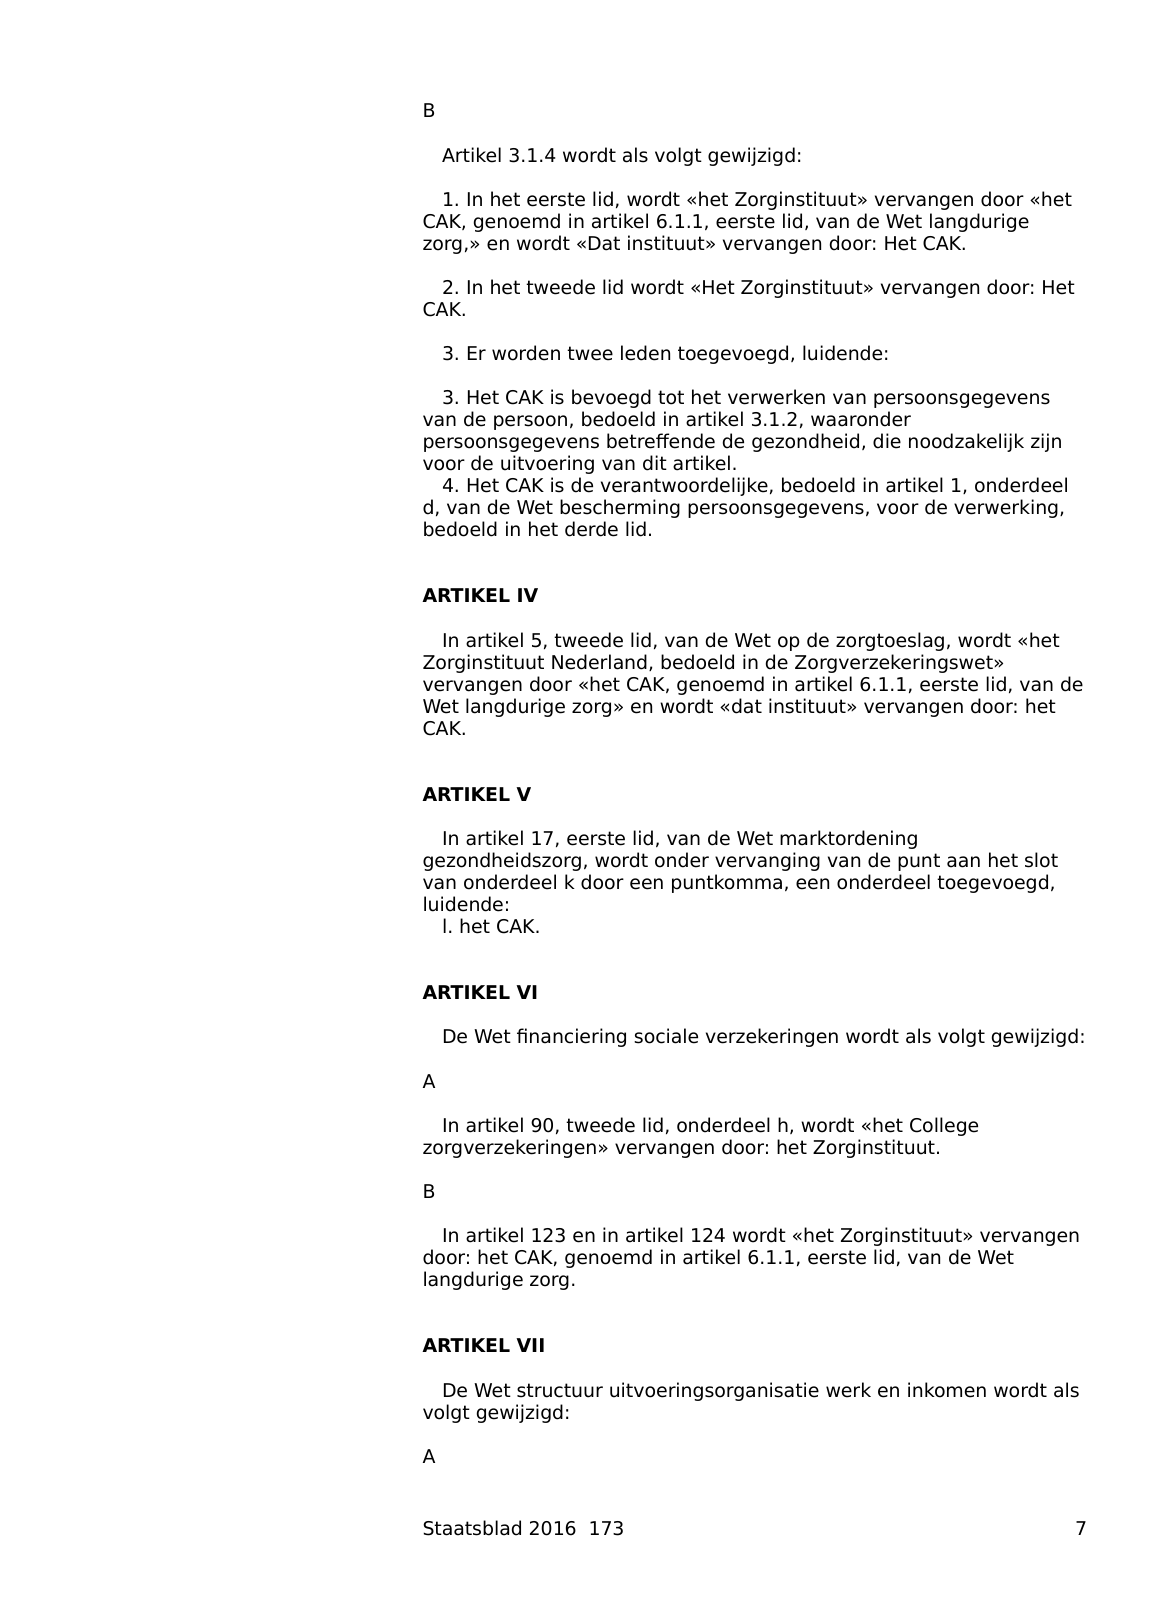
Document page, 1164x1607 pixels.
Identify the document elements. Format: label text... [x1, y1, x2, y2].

text 2. In het tweede lid wordt «Het Zorginstituut» vervangen door: Het CAK. [422, 277, 1087, 321]
text 1. In het eerste lid, wordt «het Zorginstituut» vervangen door «het CAK, genoemd in artikel 6.1.1, eerste lid, van de Wet langdurige zorg,» en wordt «Dat instituut» vervangen door: Het CAK. [422, 189, 1087, 255]
subtitle ARTIKEL IV [422, 585, 1087, 607]
subtitle ARTIKEL VI [422, 982, 1087, 1004]
text In artikel 5, tweede lid, van de Wet op de zorgtoeslag, wordt «het Zorginstituut Nederland, bedoeld in de Zorgverzekeringswet» vervangen door «het CAK, genoemd in artikel 6.1.1, eerste lid, van de Wet langdurige zorg» en wordt «dat instituut» vervangen door: het CAK. [422, 629, 1087, 739]
text B [422, 1181, 1087, 1203]
text De Wet structuur uitvoeringsorganisatie werk en inkomen wordt als volgt gewijzigd: [422, 1379, 1087, 1423]
subtitle ARTIKEL V [422, 784, 1087, 806]
text B [422, 100, 1087, 122]
text De Wet financiering sociale verzekeringen wordt als volgt gewijzigd: [422, 1026, 1087, 1048]
text In artikel 123 en in artikel 124 wordt «het Zorginstituut» vervangen door: het CAK, genoemd in artikel 6.1.1, eerste lid, van de Wet langdurige zorg. [422, 1225, 1087, 1291]
text 4. Het CAK is de verantwoordelijke, bedoeld in artikel 1, onderdeel d, van de Wet bescherming persoonsgegevens, voor de verwerking, bedoeld in het derde lid. [422, 475, 1087, 541]
text In artikel 90, tweede lid, onderdeel h, wordt «het College zorgverzekeringen» vervangen door: het Zorginstituut. [422, 1115, 1087, 1159]
text Artikel 3.1.4 wordt als volgt gewijzigd: [422, 144, 1087, 167]
text l. het CAK. [422, 916, 1087, 938]
text A [422, 1446, 1087, 1468]
text 3. Het CAK is bevoegd tot het verwerken van persoonsgegevens van de persoon, bedoeld in artikel 3.1.2, waaronder persoonsgegevens betreffende de gezondheid, die noodzakelijk zijn voor de uitvoering van dit artikel. [422, 387, 1087, 475]
text 3. Er worden twee leden toegevoegd, luidende: [422, 343, 1087, 365]
text In artikel 17, eerste lid, van de Wet marktordening gezondheidszorg, wordt onder vervanging van de punt aan het slot van onderdeel k door een puntkomma, een onderdeel toegevoegd, luidende: [422, 828, 1087, 916]
subtitle ARTIKEL VII [422, 1335, 1087, 1357]
text A [422, 1071, 1087, 1093]
